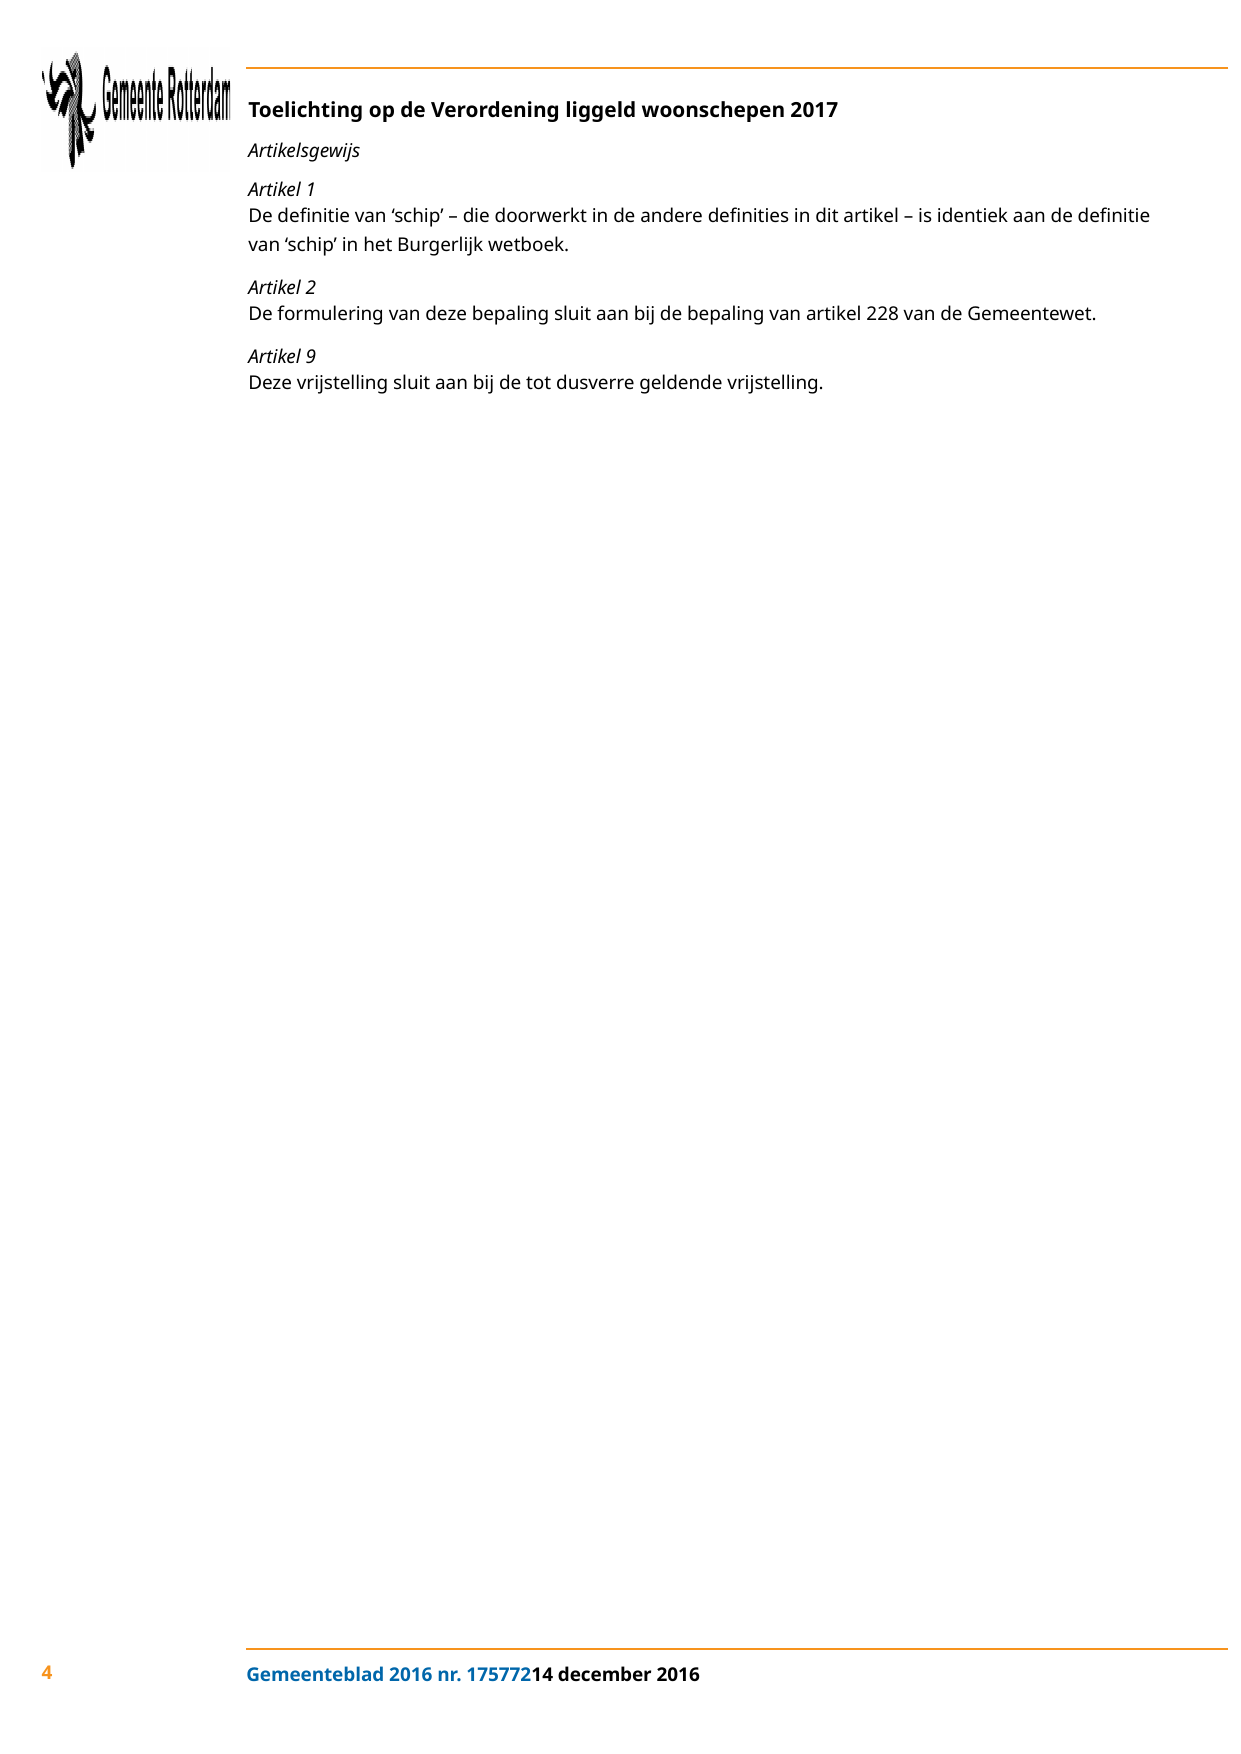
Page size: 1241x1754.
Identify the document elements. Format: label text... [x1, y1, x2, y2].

text Toelichting op de Verordening liggeld woonschepen 2017 [248, 95, 1152, 123]
text Artikel 9 [248, 343, 1152, 369]
text Artikel 2 [248, 274, 1152, 300]
text De definitie van ‘schip’ – die doorwerkt in de andere definities in dit artikel – is identiek aan de definitie van ‘schip’ in het Burgerlijk wetboek. [248, 202, 1152, 257]
text Artikelsgewijs [248, 137, 1152, 163]
text De formulering van deze bepaling sluit aan bij de bepaling van artikel 228 van de Gemeentewet. [248, 300, 1152, 326]
picture [41, 47, 231, 172]
text Deze vrijstelling sluit aan bij de tot dusverre geldende vrijstelling. [248, 369, 1152, 395]
text Artikel 1 [248, 176, 1152, 202]
